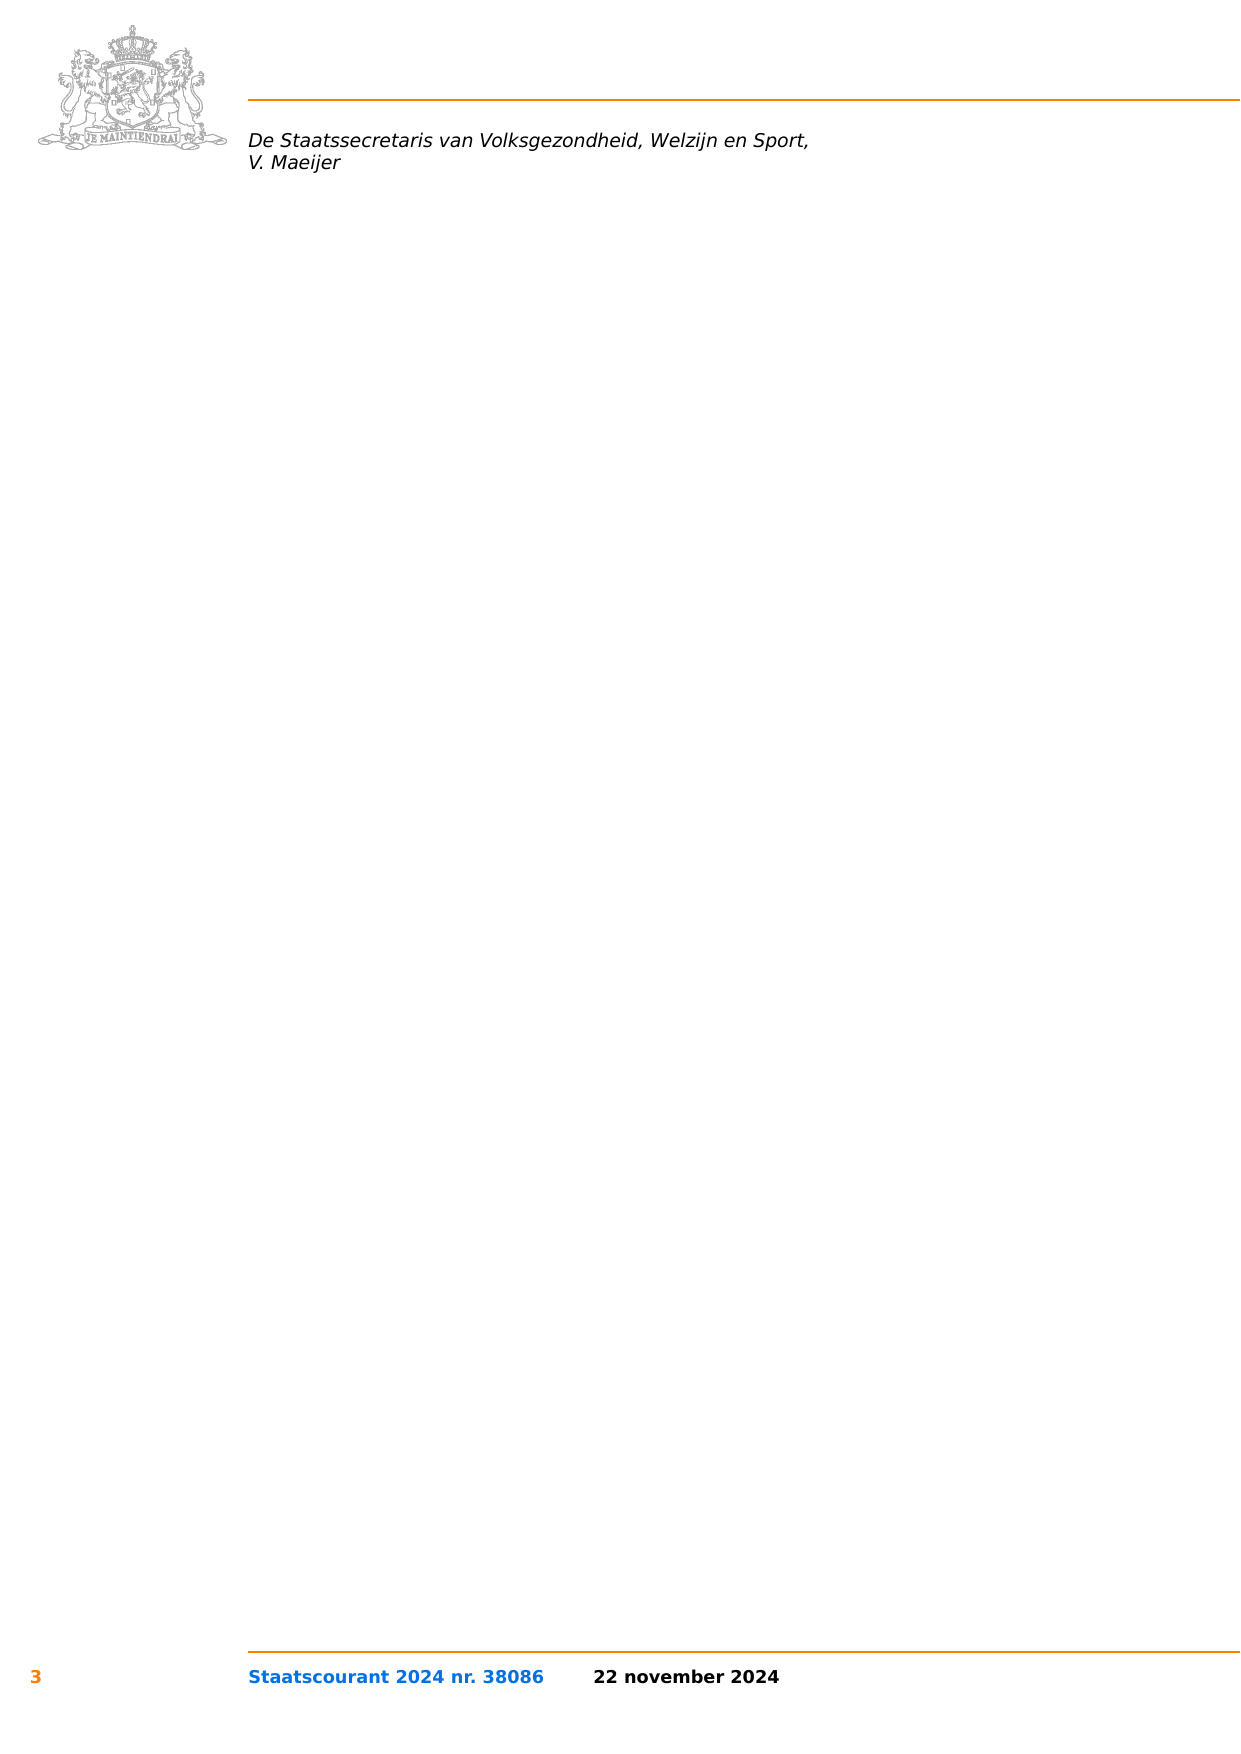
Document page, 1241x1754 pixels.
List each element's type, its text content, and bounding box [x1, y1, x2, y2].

text De Staatssecretaris van Volksgezondheid, Welzijn en Sport, V. Maeijer [248, 130, 1163, 174]
picture [38, 25, 227, 150]
